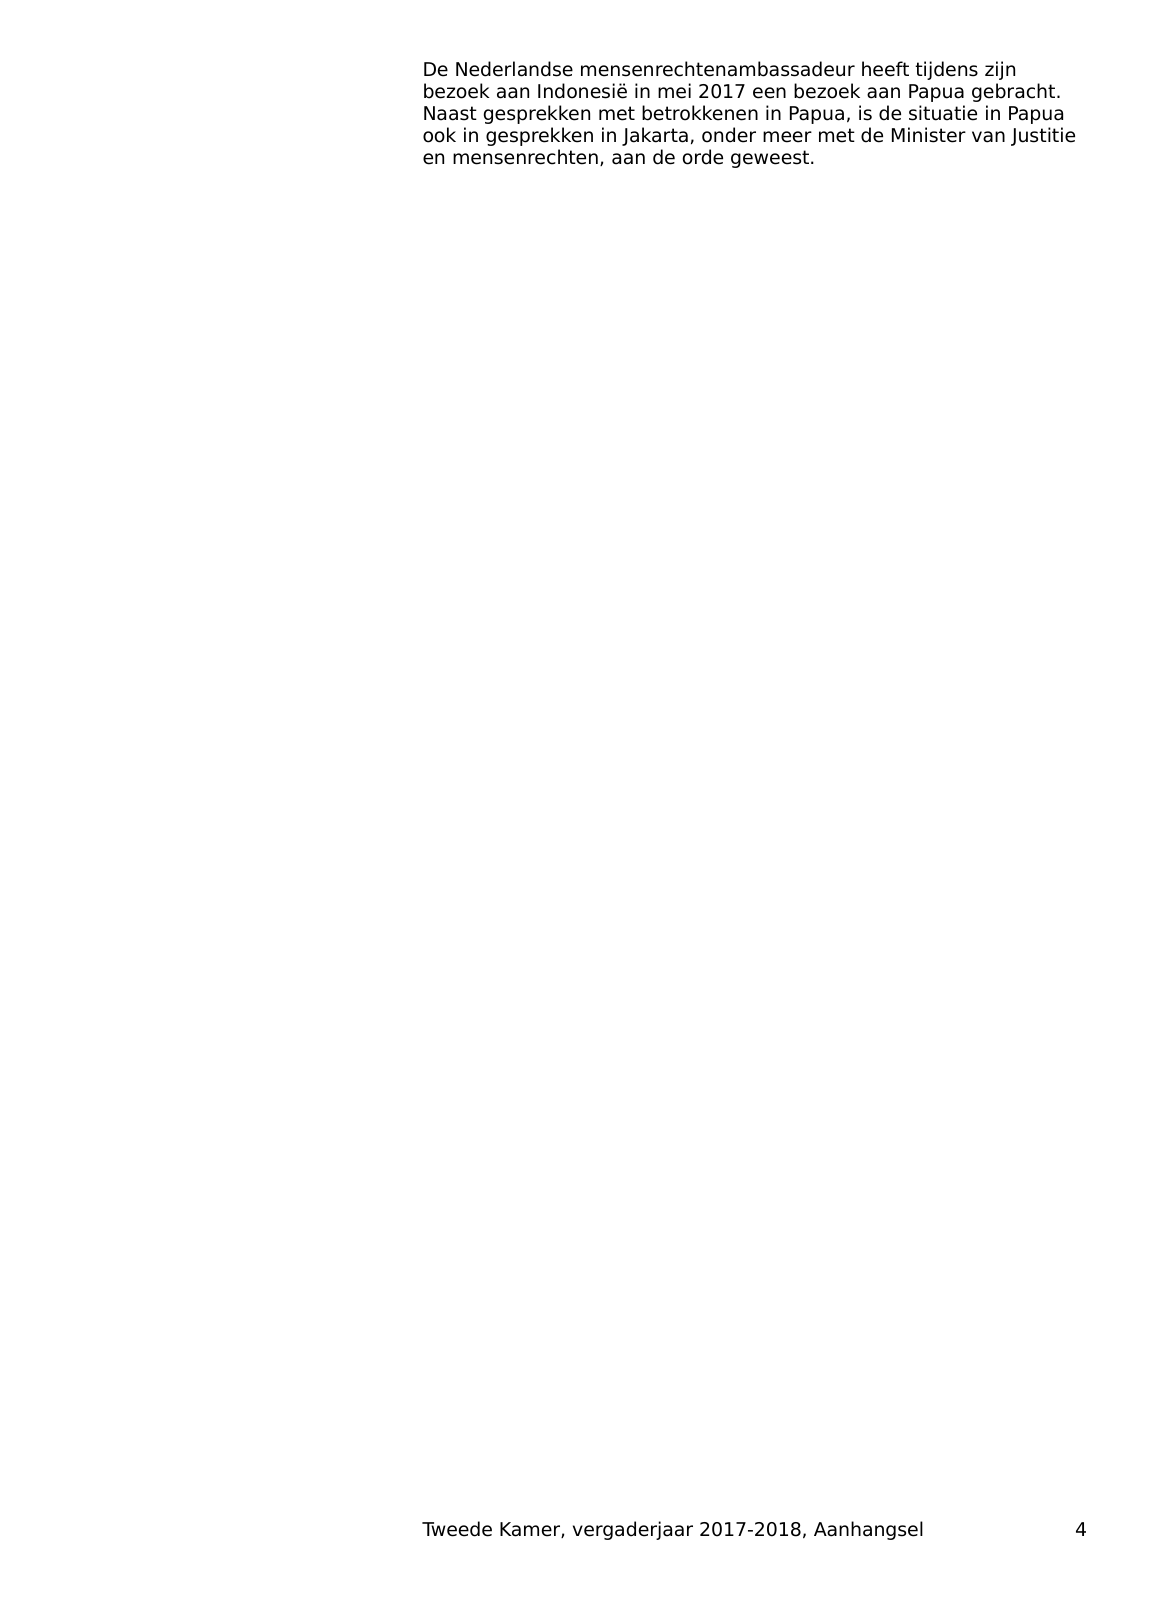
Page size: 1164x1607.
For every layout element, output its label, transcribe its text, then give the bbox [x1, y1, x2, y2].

text De Nederlandse mensenrechtenambassadeur heeft tijdens zijn bezoek aan Indonesië in mei 2017 een bezoek aan Papua gebracht. Naast gesprekken met betrokkenen in Papua, is de situatie in Papua ook in gesprekken in Jakarta, onder meer met de Minister van Justitie en mensenrechten, aan de orde geweest. [422, 59, 1087, 169]
